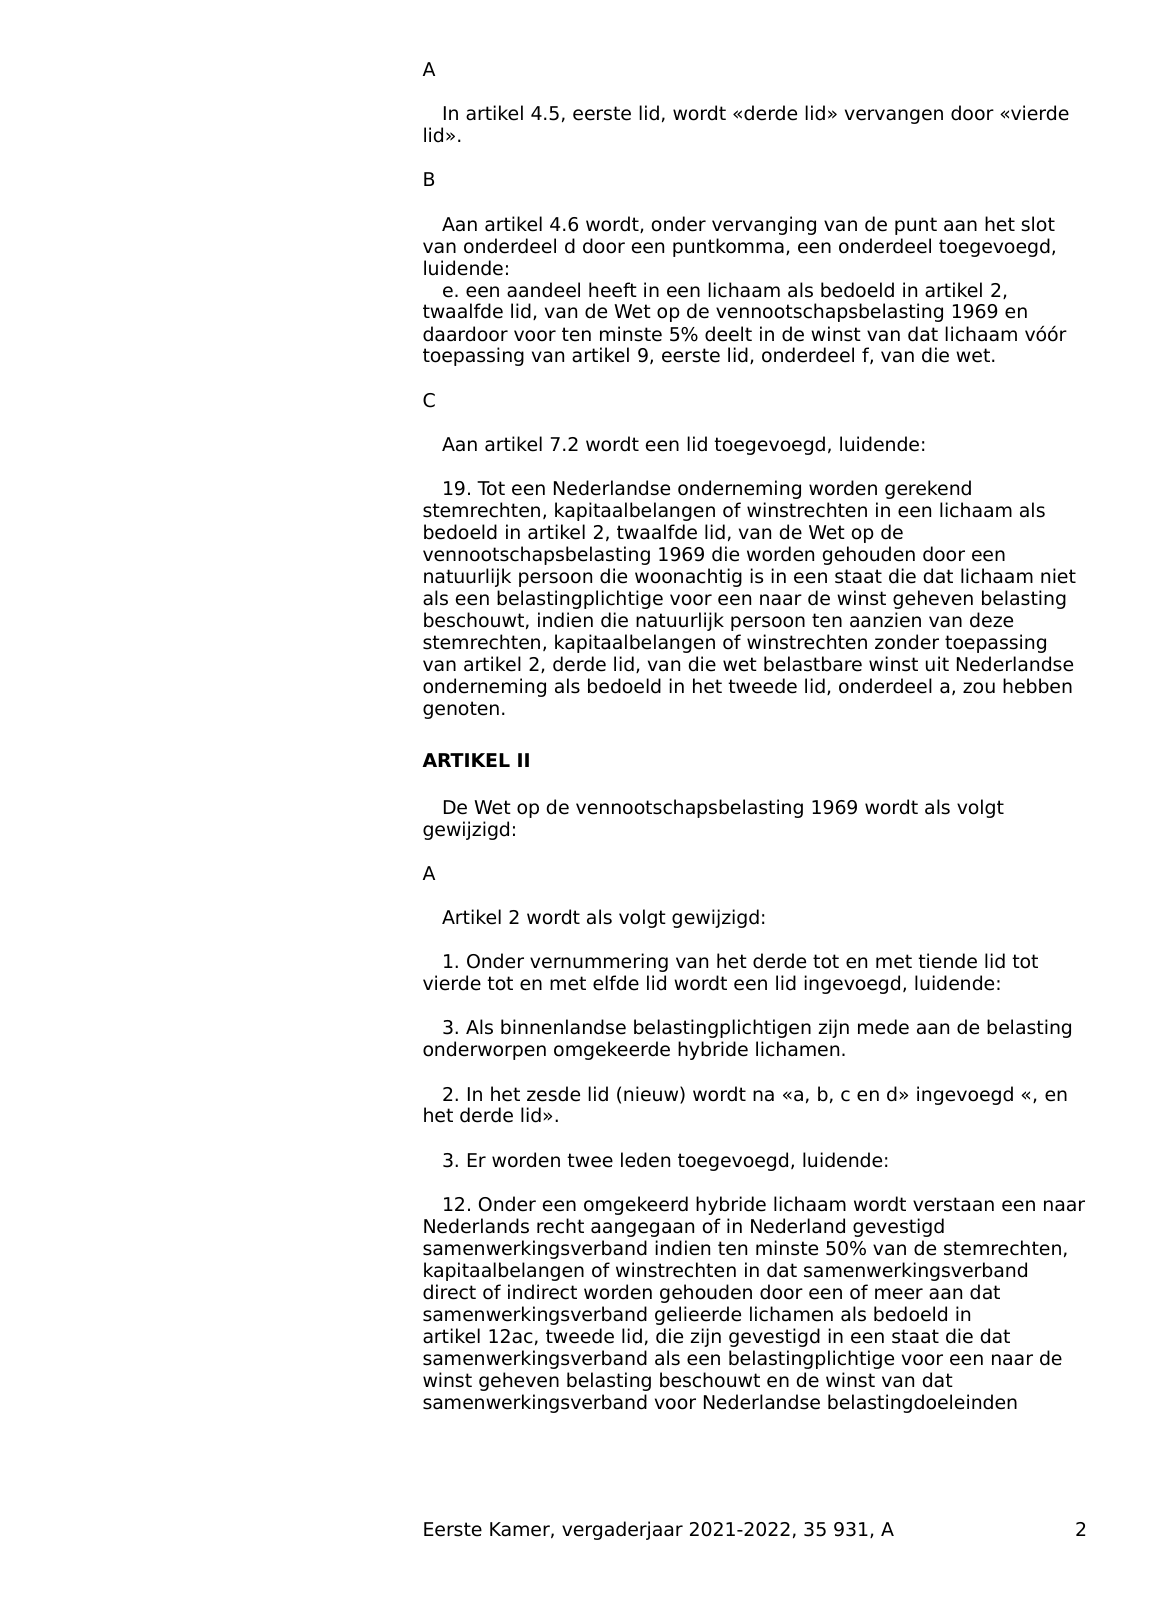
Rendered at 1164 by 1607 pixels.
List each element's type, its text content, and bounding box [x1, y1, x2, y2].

text 12. Onder een omgekeerd hybride lichaam wordt verstaan een naar Nederlands recht aangegaan of in Nederland gevestigd samenwerkingsverband indien ten minste 50% van de stemrechten, kapitaalbelangen of winstrechten in dat samenwerkingsverband direct of indirect worden gehouden door een of meer aan dat samenwerkingsverband gelieerde lichamen als bedoeld in artikel 12ac, tweede lid, die zijn gevestigd in een staat die dat samenwerkingsverband als een belastingplichtige voor een naar de winst geheven belasting beschouwt en de winst van dat samenwerkingsverband voor Nederlandse belastingdoeleinden [422, 1194, 1087, 1413]
text De Wet op de vennootschapsbelasting 1969 wordt als volgt gewijzigd: [422, 797, 1087, 841]
text Aan artikel 4.6 wordt, onder vervanging van de punt aan het slot van onderdeel d door een puntkomma, een onderdeel toegevoegd, luidende: [422, 213, 1087, 279]
text C [422, 389, 1087, 412]
text A [422, 863, 1087, 885]
text 3. Er worden twee leden toegevoegd, luidende: [422, 1149, 1087, 1172]
text A [422, 59, 1087, 81]
text In artikel 4.5, eerste lid, wordt «derde lid» vervangen door «vierde lid». [422, 103, 1087, 147]
text B [422, 169, 1087, 191]
subtitle ARTIKEL II [422, 750, 1087, 772]
text 2. In het zesde lid (nieuw) wordt na «a, b, c en d» ingevoegd «, en het derde lid». [422, 1083, 1087, 1127]
text e. een aandeel heeft in een lichaam als bedoeld in artikel 2, twaalfde lid, van de Wet op de vennootschapsbelasting 1969 en daardoor voor ten minste 5% deelt in de winst van dat lichaam vóór toepassing van artikel 9, eerste lid, onderdeel f, van die wet. [422, 279, 1087, 367]
text Artikel 2 wordt als volgt gewijzigd: [422, 907, 1087, 929]
text Aan artikel 7.2 wordt een lid toegevoegd, luidende: [422, 434, 1087, 456]
text 3. Als binnenlandse belastingplichtigen zijn mede aan de belasting onderworpen omgekeerde hybride lichamen. [422, 1017, 1087, 1061]
text 1. Onder vernummering van het derde tot en met tiende lid tot vierde tot en met elfde lid wordt een lid ingevoegd, luidende: [422, 951, 1087, 995]
text 19. Tot een Nederlandse onderneming worden gerekend stemrechten, kapitaalbelangen of winstrechten in een lichaam als bedoeld in artikel 2, twaalfde lid, van de Wet op de vennootschapsbelasting 1969 die worden gehouden door een natuurlijk persoon die woonachtig is in een staat die dat lichaam niet als een belastingplichtige voor een naar de winst geheven belasting beschouwt, indien die natuurlijk persoon ten aanzien van deze stemrechten, kapitaalbelangen of winstrechten zonder toepassing van artikel 2, derde lid, van die wet belastbare winst uit Nederlandse onderneming als bedoeld in het tweede lid, onderdeel a, zou hebben genoten. [422, 478, 1087, 720]
